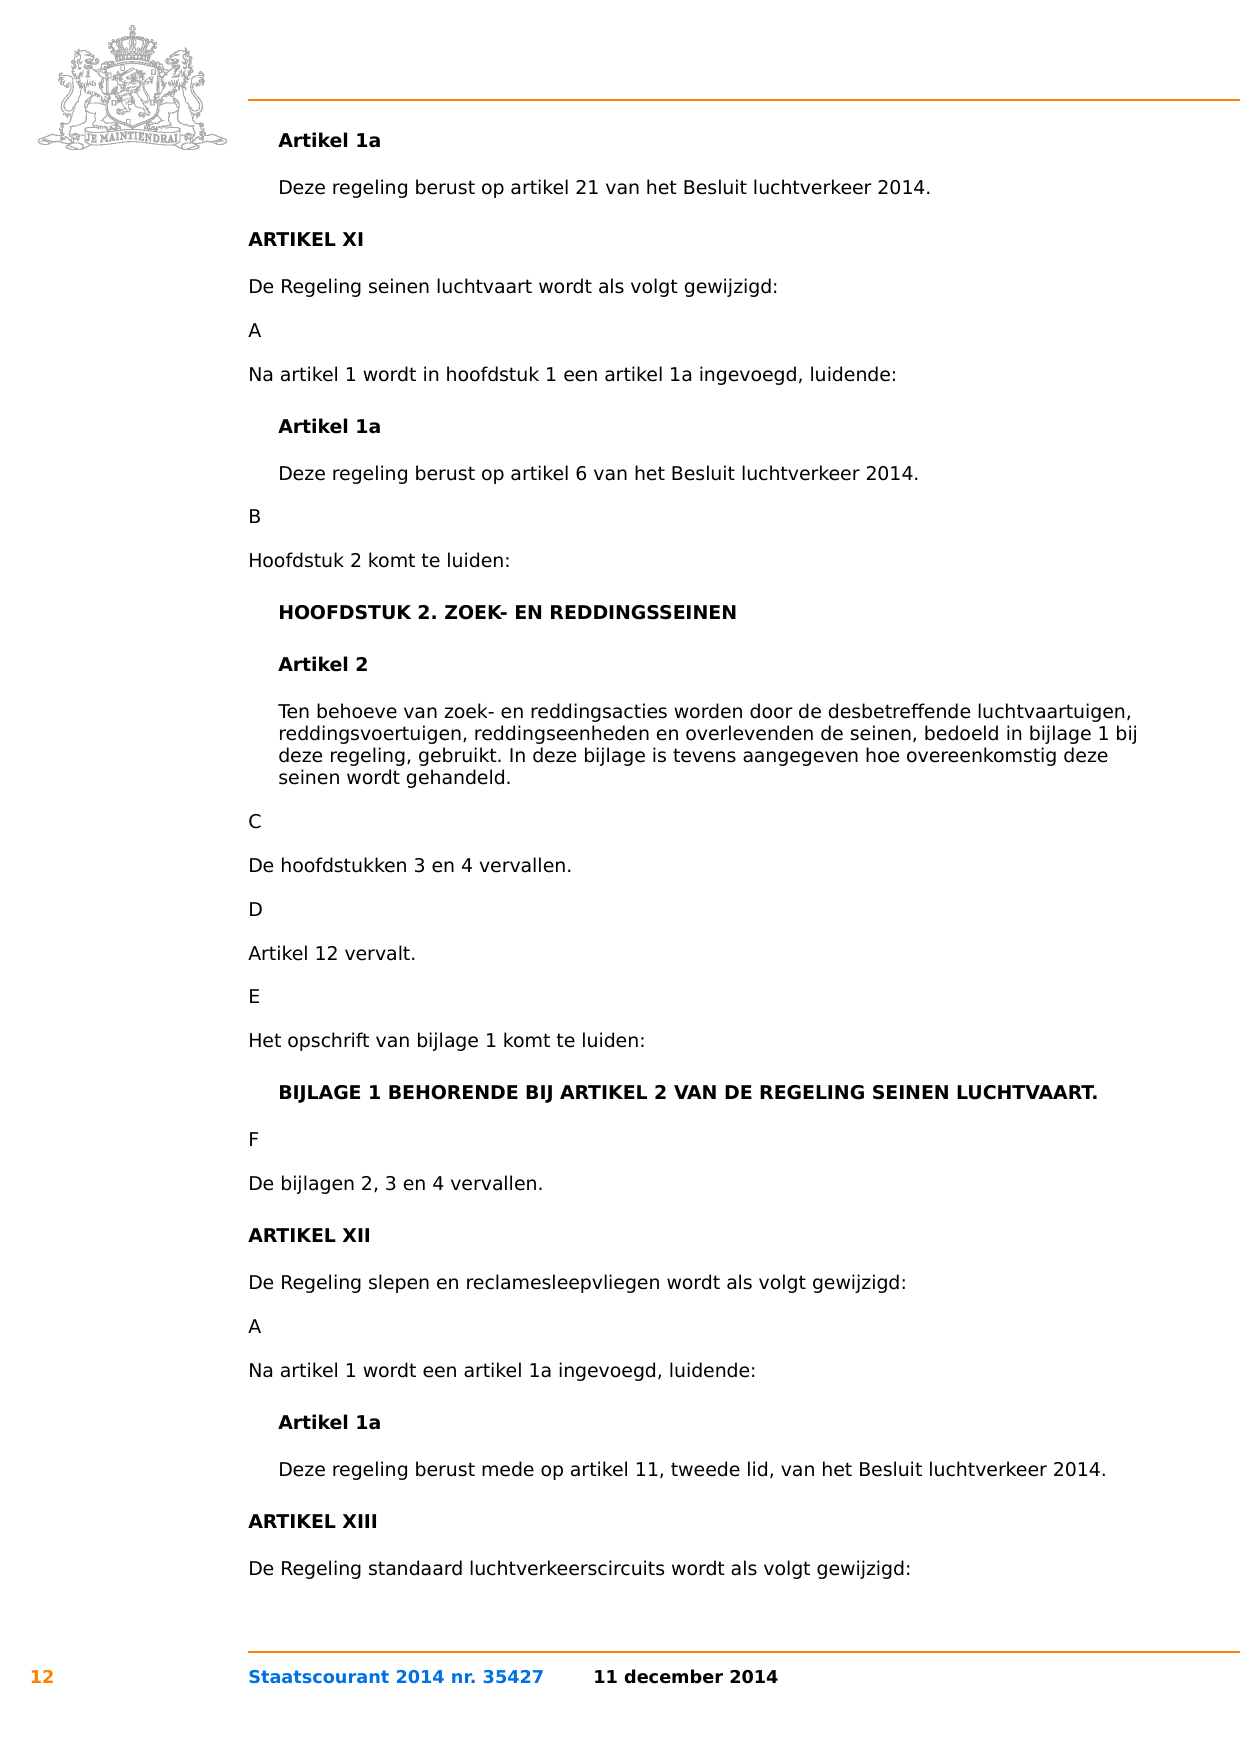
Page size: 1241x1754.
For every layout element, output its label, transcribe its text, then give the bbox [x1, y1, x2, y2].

subtitle Artikel 1a [278, 130, 1163, 152]
text F [248, 1129, 1163, 1151]
text E [248, 986, 1163, 1008]
picture [38, 25, 227, 150]
text Ten behoeve van zoek- en reddingsacties worden door de desbetreffende luchtvaartuigen, reddingsvoertuigen, reddingseenheden en overlevenden de seinen, bedoeld in bijlage 1 bij deze regeling, gebruikt. In deze bijlage is tevens aangegeven hoe overeenkomstig deze seinen wordt gehandeld. [278, 701, 1163, 789]
text De bijlagen 2, 3 en 4 vervallen. [248, 1173, 1163, 1195]
subtitle ARTIKEL XIII [248, 1511, 1163, 1533]
text C [248, 811, 1163, 833]
subtitle ARTIKEL XII [248, 1225, 1163, 1247]
text Na artikel 1 wordt in hoofdstuk 1 een artikel 1a ingevoegd, luidende: [248, 363, 1163, 386]
text Deze regeling berust op artikel 21 van het Besluit luchtverkeer 2014. [278, 177, 1163, 199]
text Na artikel 1 wordt een artikel 1a ingevoegd, luidende: [248, 1360, 1163, 1382]
subtitle HOOFDSTUK 2. ZOEK- EN REDDINGSSEINEN [278, 602, 1163, 624]
text D [248, 899, 1163, 921]
subtitle Artikel 1a [278, 416, 1163, 437]
text Artikel 12 vervalt. [248, 942, 1163, 964]
subtitle ARTIKEL XI [248, 229, 1163, 251]
text Deze regeling berust op artikel 6 van het Besluit luchtverkeer 2014. [278, 462, 1163, 484]
text De Regeling slepen en reclamesleepvliegen wordt als volgt gewijzigd: [248, 1272, 1163, 1294]
text Het opschrift van bijlage 1 komt te luiden: [248, 1030, 1163, 1052]
subtitle Artikel 2 [278, 654, 1163, 676]
text Deze regeling berust mede op artikel 11, tweede lid, van het Besluit luchtverkeer 2014. [278, 1459, 1163, 1481]
subtitle Artikel 1a [278, 1412, 1163, 1434]
text De Regeling standaard luchtverkeerscircuits wordt als volgt gewijzigd: [248, 1558, 1163, 1579]
text De hoofdstukken 3 en 4 vervallen. [248, 855, 1163, 877]
text De Regeling seinen luchtvaart wordt als volgt gewijzigd: [248, 276, 1163, 298]
text B [248, 506, 1163, 528]
text A [248, 320, 1163, 342]
text A [248, 1316, 1163, 1338]
subtitle BIJLAGE 1 BEHORENDE BIJ ARTIKEL 2 VAN DE REGELING SEINEN LUCHTVAART. [278, 1082, 1163, 1104]
text Hoofdstuk 2 komt te luiden: [248, 550, 1163, 572]
